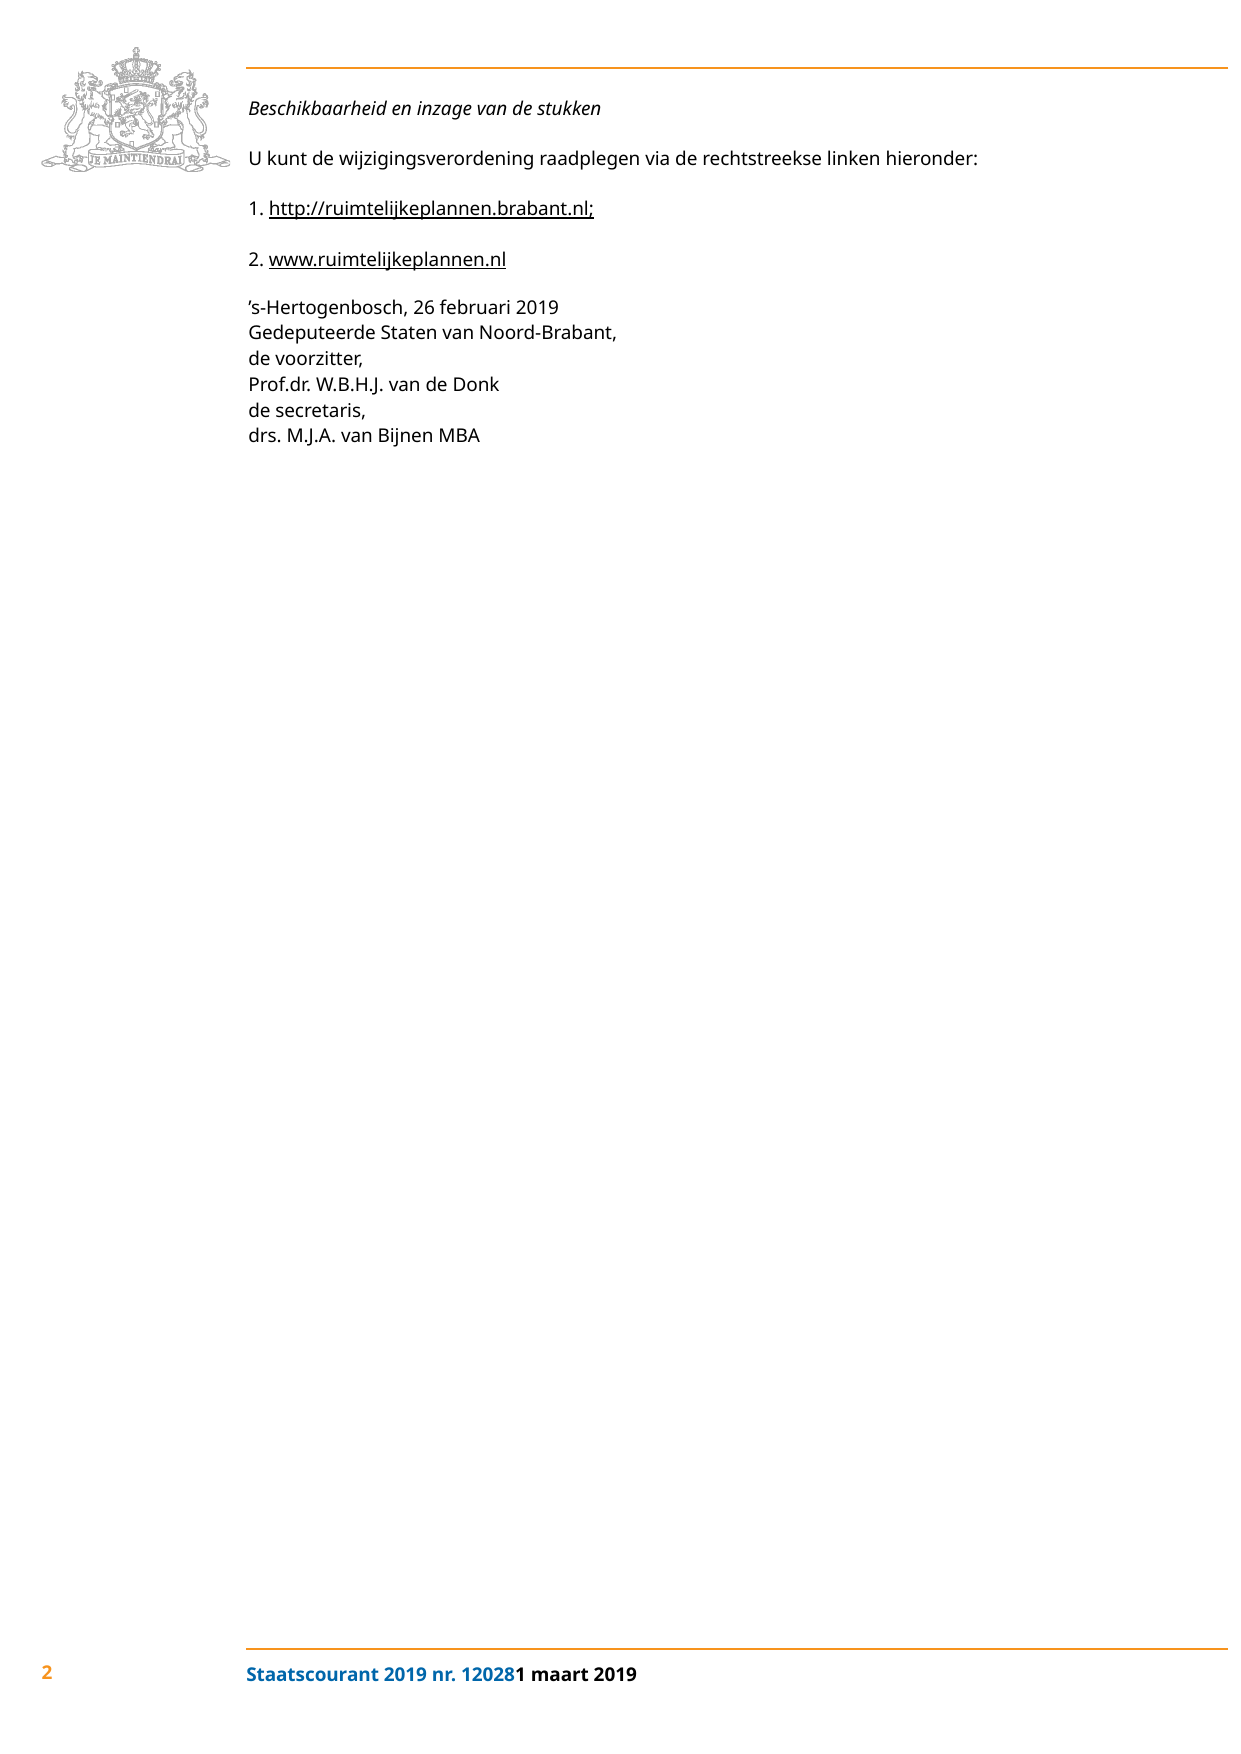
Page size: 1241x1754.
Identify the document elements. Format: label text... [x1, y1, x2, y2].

picture [41, 47, 231, 172]
text Beschikbaarheid en inzage van de stukken [248, 95, 1152, 121]
text Gedeputeerde Staten van Noord-Brabant, [248, 319, 1152, 345]
text 2. www.ruimtelijkeplannen.nl [248, 246, 1152, 272]
text 1. http://ruimtelijkeplannen.brabant.nl; [248, 196, 1152, 221]
text drs. M.J.A. van Bijnen MBA [248, 422, 1152, 448]
text de secretaris, [248, 397, 1152, 422]
text U kunt de wijzigingsverordening raadplegen via de rechtstreekse linken hieronder: [248, 145, 1152, 171]
text Prof.dr. W.B.H.J. van de Donk [248, 371, 1152, 397]
text de voorzitter, [248, 345, 1152, 371]
text ’s-Hertogenbosch, 26 februari 2019 [248, 294, 1152, 319]
